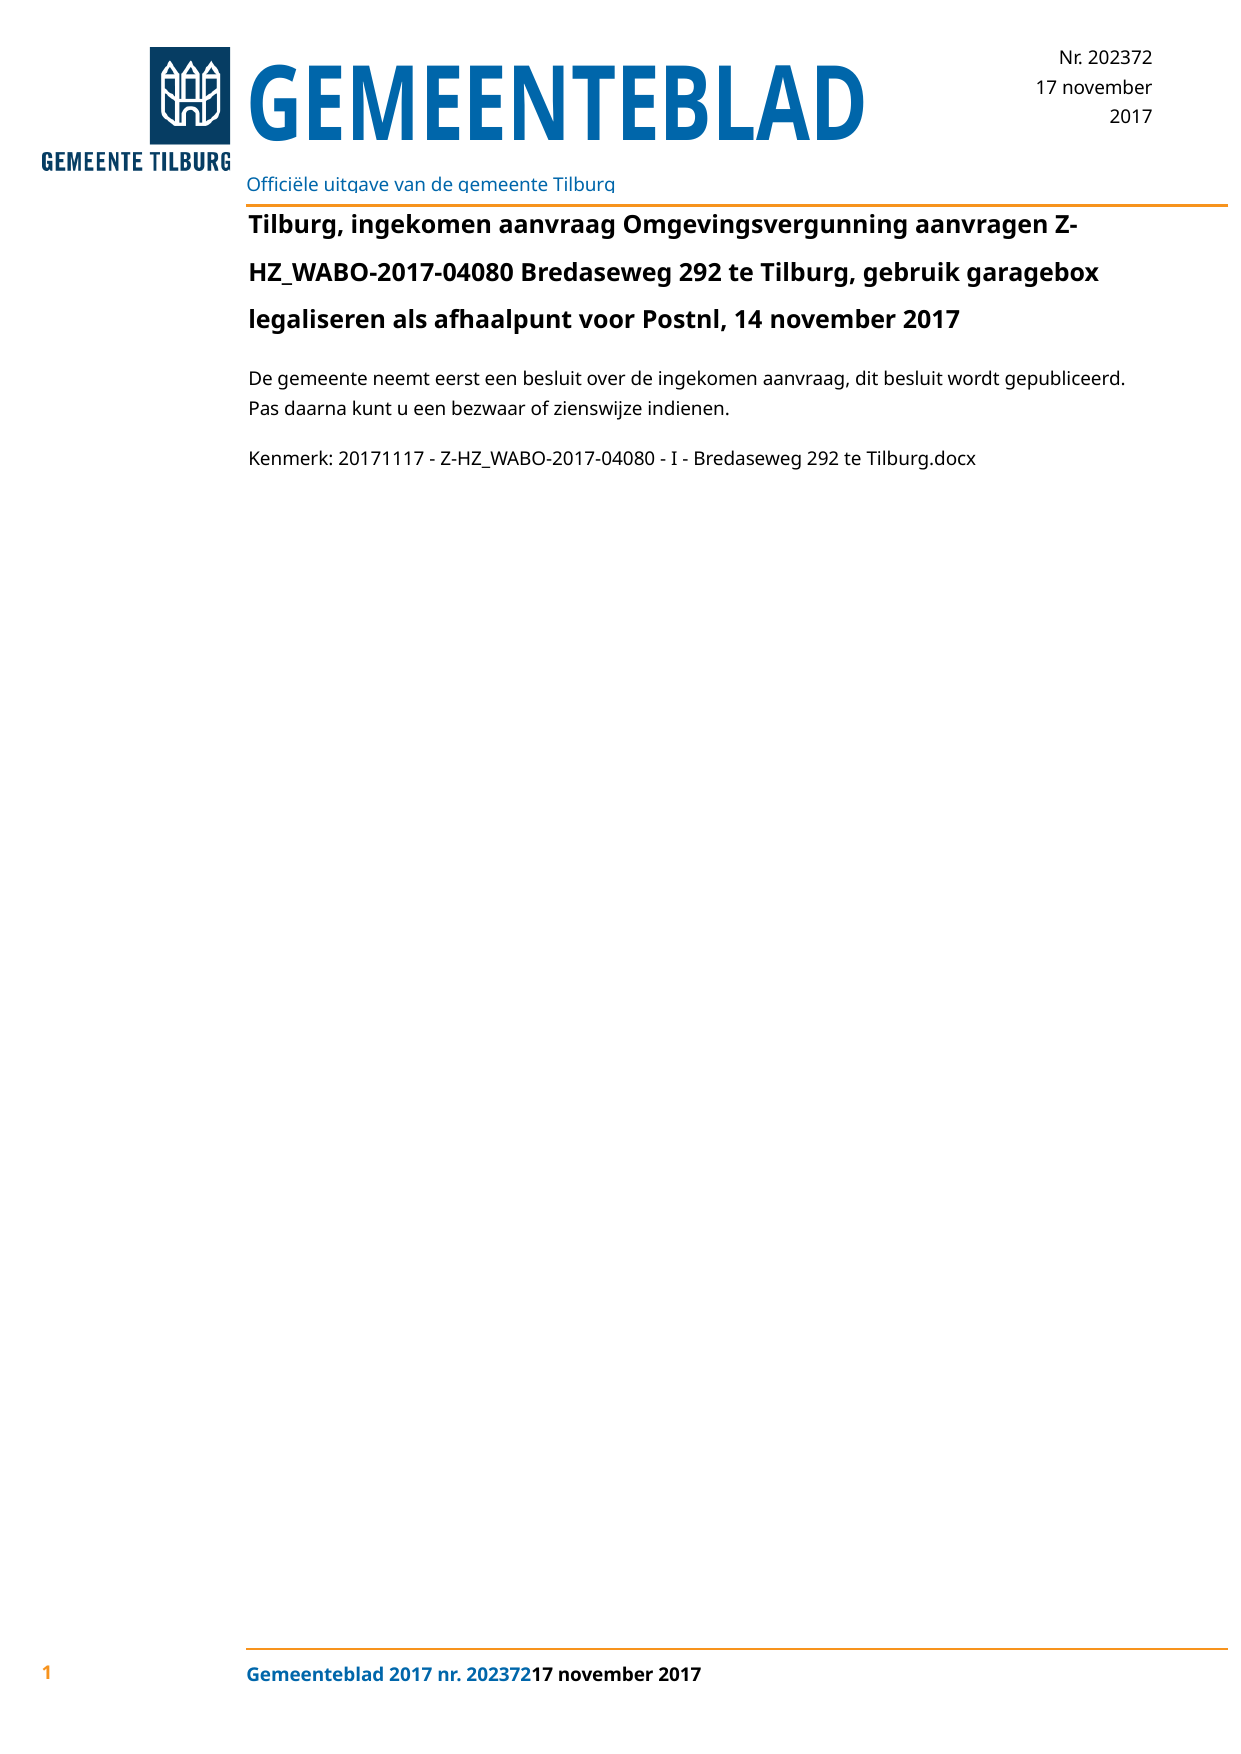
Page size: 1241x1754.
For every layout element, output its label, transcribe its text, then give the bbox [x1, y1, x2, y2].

picture [41, 47, 231, 172]
text De gemeente neemt eerst een besluit over de ingekomen aanvraag, dit besluit wordt gepubliceerd. Pas daarna kunt u een bezwaar of zienswijze indienen. [248, 366, 1152, 421]
text Kenmerk: 20171117 - Z-HZ_WABO-2017-04080 - I - Bredaseweg 292 te Tilburg.docx [248, 446, 1152, 471]
text Tilburg, ingekomen aanvraag Omgevingsvergunning aanvragen Z-HZ_WABO-2017-04080 Bredaseweg 292 te Tilburg, gebruik garagebox legaliseren als afhaalpunt voor Postnl, 14 november 2017 [248, 207, 1152, 336]
